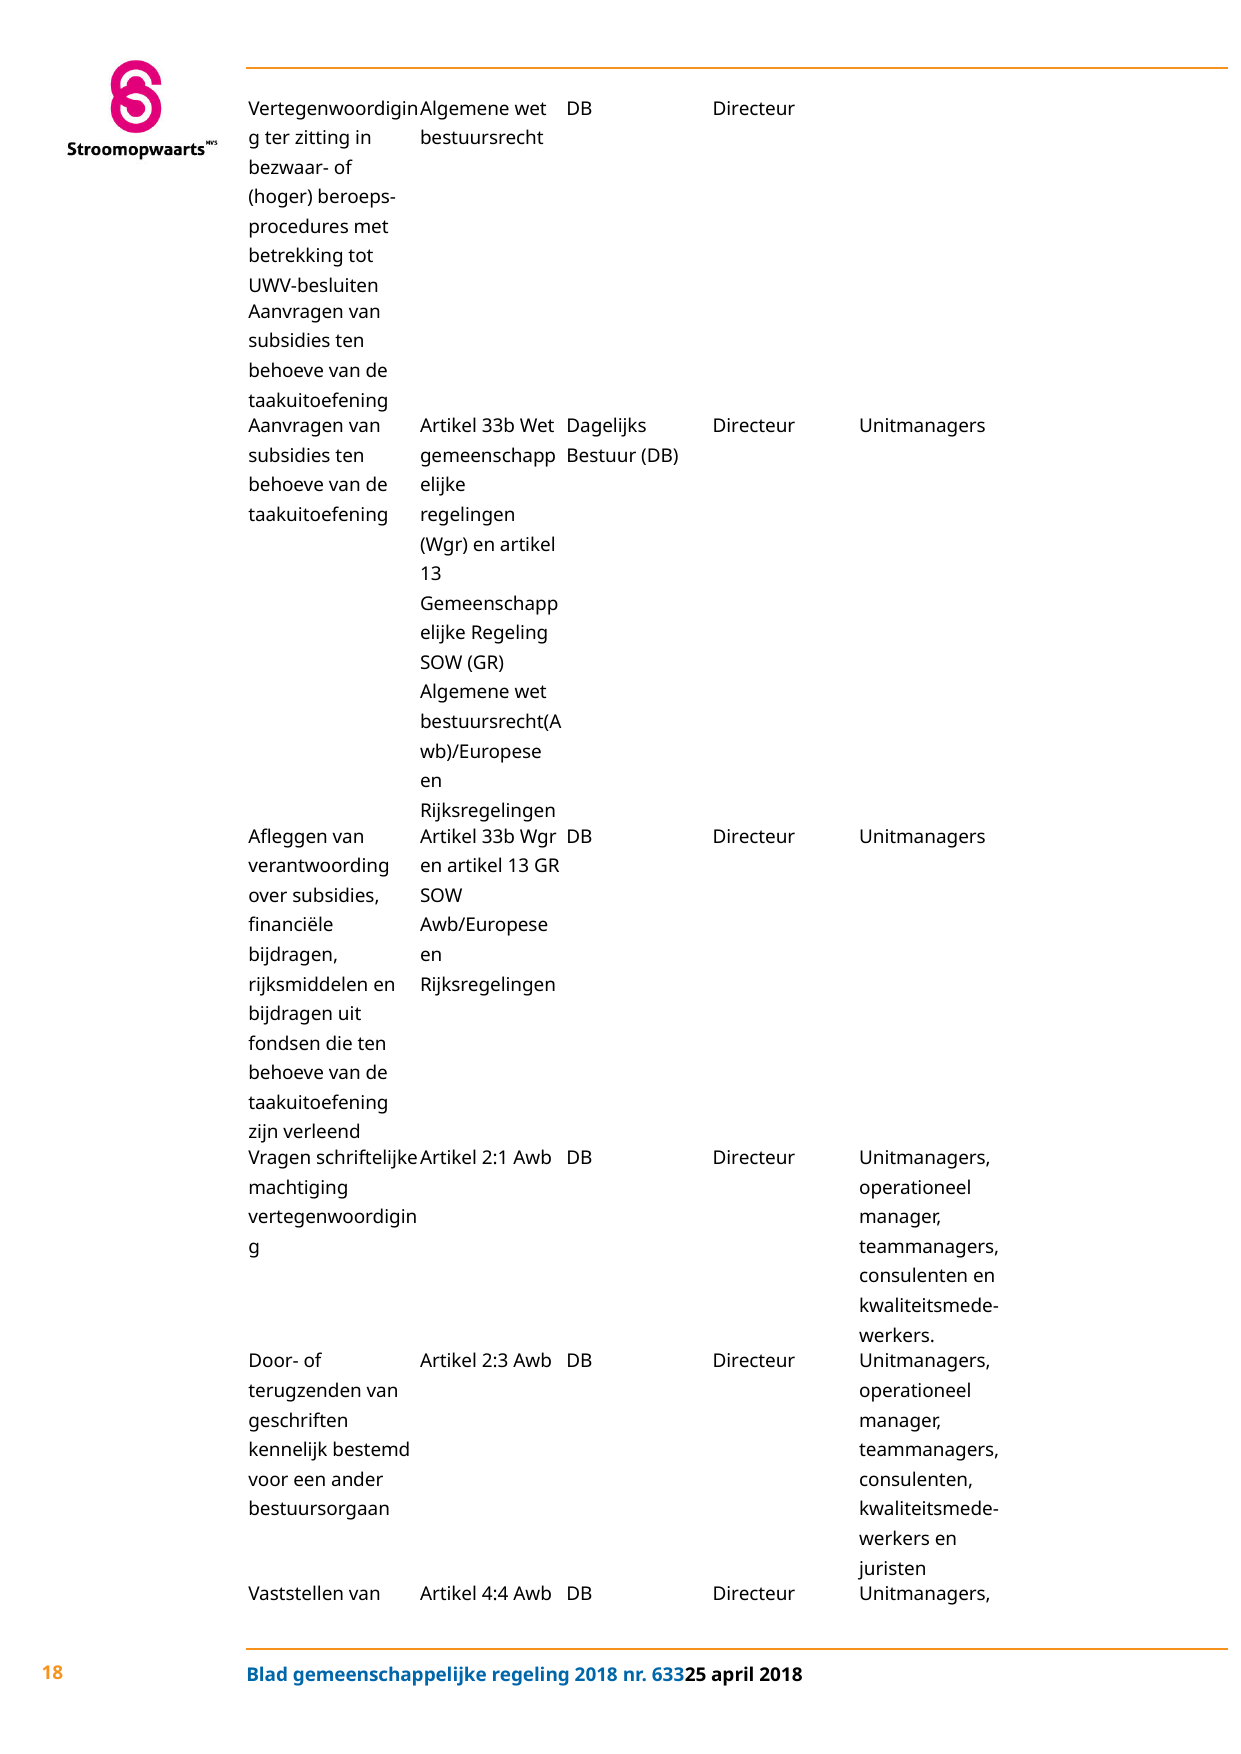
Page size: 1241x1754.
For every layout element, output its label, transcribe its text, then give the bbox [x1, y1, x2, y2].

table_cell Unitmanagers [859, 413, 1005, 823]
table_cell Vaststellen van [248, 1580, 420, 1606]
table_cell DB [566, 1348, 712, 1580]
table_cell [859, 95, 1005, 298]
table_cell Artikel 4:4 Awb [420, 1580, 566, 1606]
table_cell [420, 298, 566, 412]
table_cell [566, 298, 712, 412]
table_cell Vragen schriftelijke machtiging vertegenwoordiging [248, 1144, 420, 1348]
table_cell Artikel 2:3 Awb [420, 1348, 566, 1580]
table_cell Unitmanagers [859, 823, 1005, 1144]
table_cell Unitmanagers, [859, 1580, 1005, 1606]
table_cell [1005, 298, 1152, 412]
table_cell Directeur [713, 823, 859, 1144]
table_cell Aanvragen van subsidies ten behoeve van de taakuitoefening [248, 298, 420, 412]
table_cell Artikel 33b Wgr en artikel 13 GR SOW Awb/Europese en Rijksregelingen [420, 823, 566, 1144]
table_cell Directeur [713, 1348, 859, 1580]
table_cell [1005, 1580, 1152, 1606]
table_cell [1005, 823, 1152, 1144]
table_cell [1005, 95, 1152, 298]
table_cell DB [566, 95, 712, 298]
table_cell Unitmanagers, operationeel manager, teammanagers, consulenten, kwaliteitsmede-werkers en juristen [859, 1348, 1005, 1580]
table_cell [1005, 413, 1152, 823]
table_cell Afleggen van verantwoording over subsidies, financiële bijdragen, rijksmiddelen en bijdragen uit fondsen die ten behoeve van de taakuitoefening zijn verleend [248, 823, 420, 1144]
table_cell [713, 298, 859, 412]
table_cell [1005, 1348, 1152, 1580]
table_cell Algemene wet bestuursrecht [420, 95, 566, 298]
table_cell [1005, 1144, 1152, 1348]
table_cell Unitmanagers, operationeel manager, teammanagers, consulenten en kwaliteitsmede-werkers. [859, 1144, 1005, 1348]
table_cell Directeur [713, 413, 859, 823]
table_cell Door- of terugzenden van geschriften kennelijk bestemd voor een ander bestuursorgaan [248, 1348, 420, 1580]
table_cell Artikel 33b Wet gemeenschappelijke regelingen (Wgr) en artikel 13 Gemeenschappelijke Regeling SOW (GR) Algemene wet bestuursrecht(Awb)/Europese en Rijksregelingen [420, 413, 566, 823]
table_cell Aanvragen van subsidies ten behoeve van de taakuitoefening [248, 413, 420, 823]
table_cell Artikel 2:1 Awb [420, 1144, 566, 1348]
table_cell [859, 298, 1005, 412]
table_cell DB [566, 823, 712, 1144]
table_cell Directeur [713, 1580, 859, 1606]
table_cell Directeur [713, 95, 859, 298]
picture [41, 47, 231, 172]
table_cell Dagelijks Bestuur (DB) [566, 413, 712, 823]
table_cell DB [566, 1144, 712, 1348]
table_cell Directeur [713, 1144, 859, 1348]
table_cell DB [566, 1580, 712, 1606]
table_cell Vertegenwoordiging ter zitting in bezwaar- of (hoger) beroeps-procedures met betrekking tot UWV-besluiten [248, 95, 420, 298]
